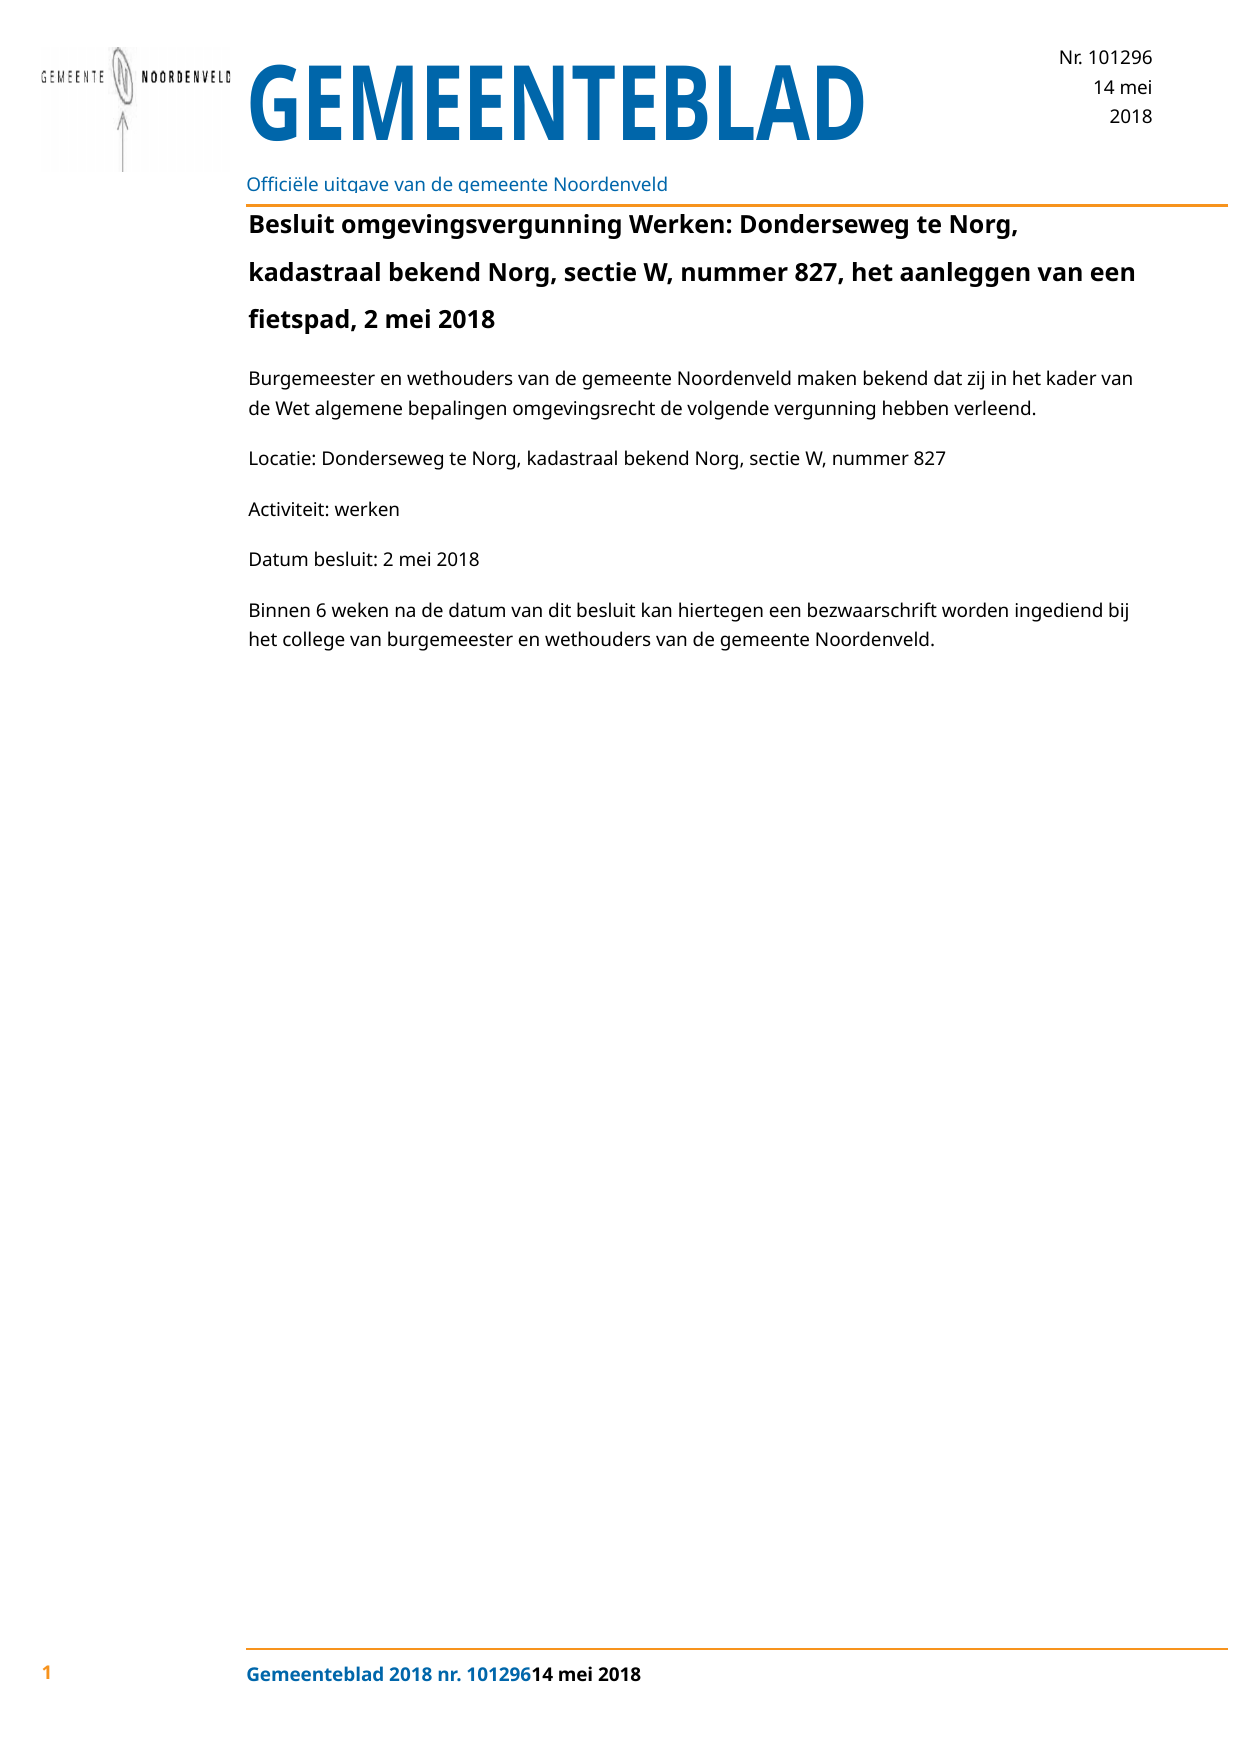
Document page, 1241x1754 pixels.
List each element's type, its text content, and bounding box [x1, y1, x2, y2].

text Activiteit: werken [248, 496, 1152, 522]
text Locatie: Donderseweg te Norg, kadastraal bekend Norg, sectie W, nummer 827 [248, 446, 1152, 471]
text Burgemeester en wethouders van de gemeente Noordenveld maken bekend dat zij in het kader van de Wet algemene bepalingen omgevingsrecht de volgende vergunning hebben verleend. [248, 366, 1152, 421]
picture [41, 47, 231, 172]
text Besluit omgevingsvergunning Werken: Donderseweg te Norg, kadastraal bekend Norg, sectie W, nummer 827, het aanleggen van een fietspad, 2 mei 2018 [248, 207, 1152, 336]
text Datum besluit: 2 mei 2018 [248, 546, 1152, 572]
text Binnen 6 weken na de datum van dit besluit kan hiertegen een bezwaarschrift worden ingediend bij het college van burgemeester en wethouders van de gemeente Noordenveld. [248, 597, 1152, 652]
